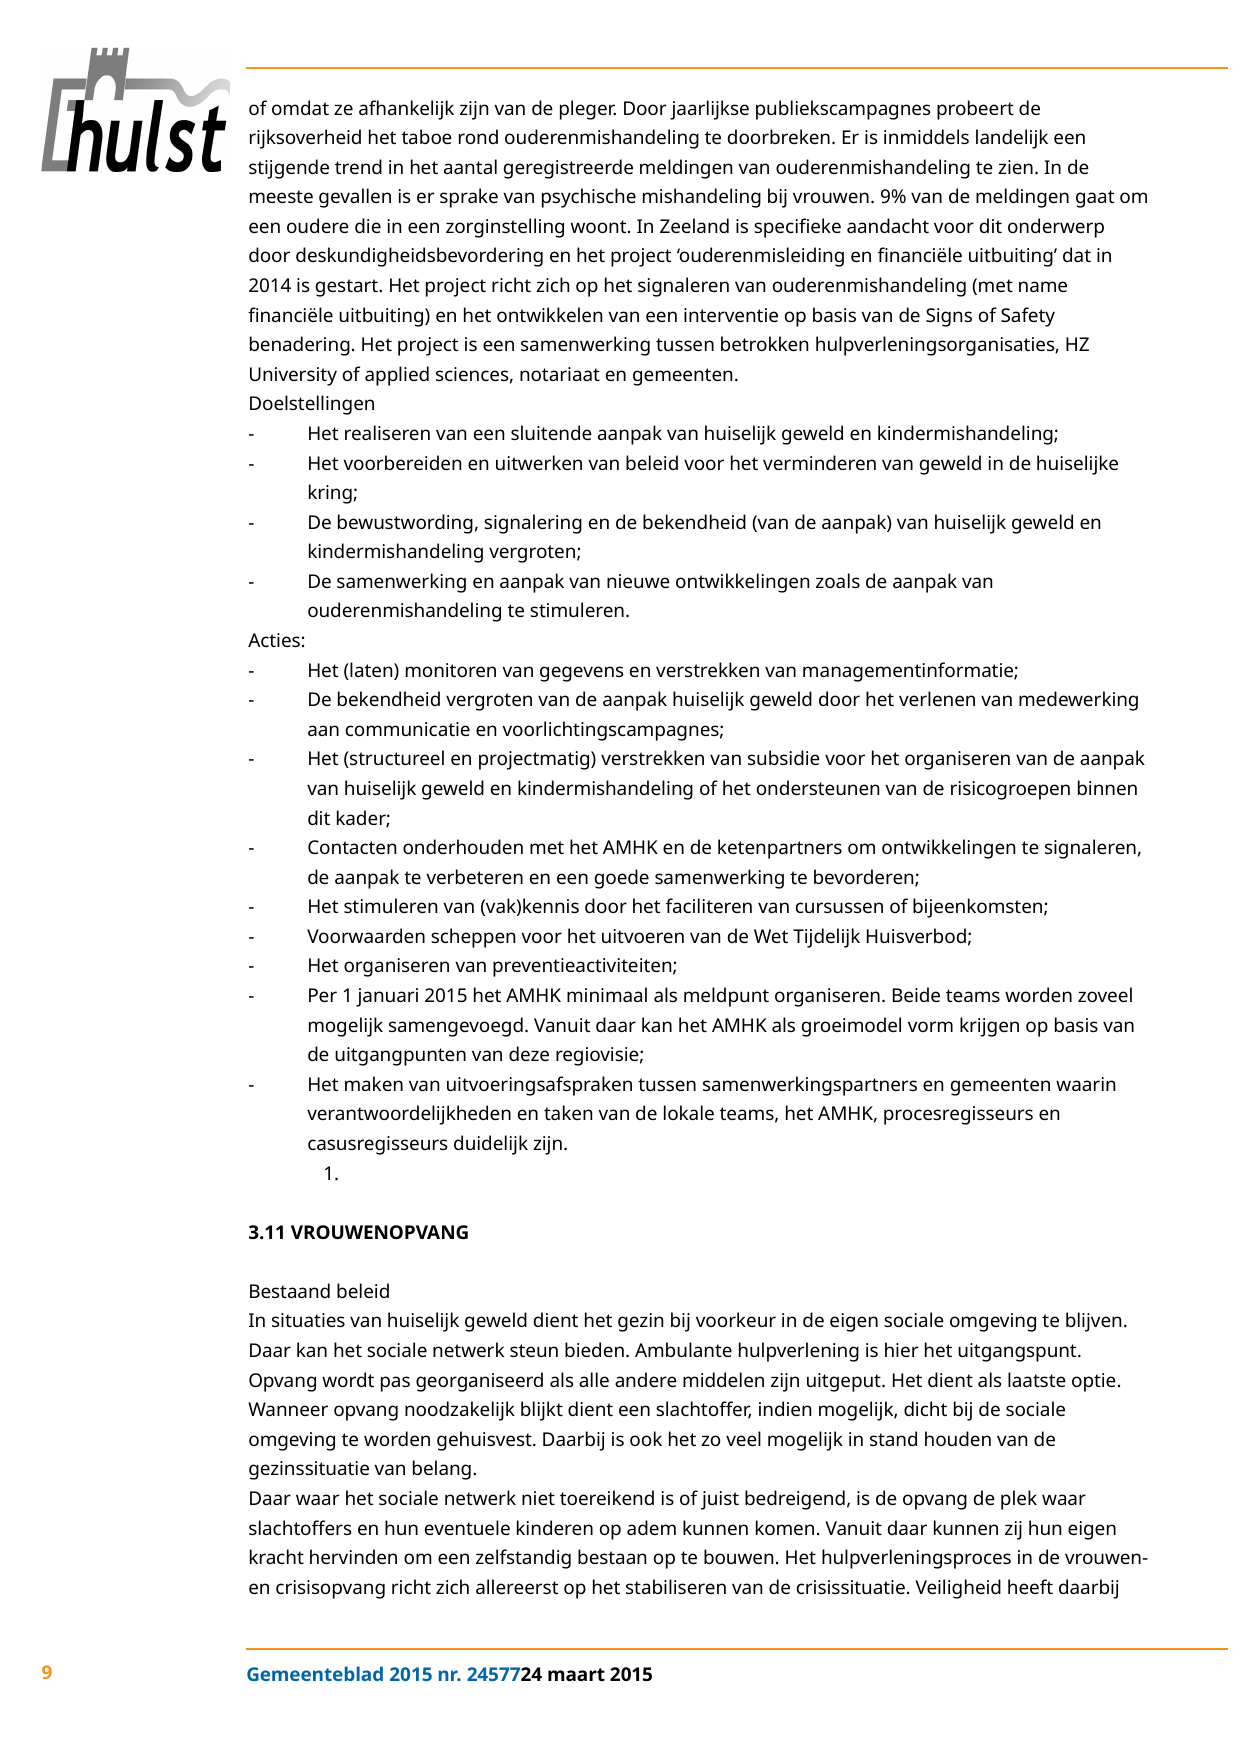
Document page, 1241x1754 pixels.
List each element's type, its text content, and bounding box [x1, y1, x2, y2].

text Acties: [248, 627, 1152, 653]
list Het realiseren van een sluitende aanpak van huiselijk geweld en kindermishandeling; [248, 420, 1152, 446]
list Het (laten) monitoren van gegevens en verstrekken van managementinformatie; [248, 657, 1152, 683]
picture [41, 47, 231, 172]
text of omdat ze afhankelijk zijn van de pleger. Door jaarlijkse publiekscampagnes probeert de rijksoverheid het taboe rond ouderenmishandeling te doorbreken. Er is inmiddels landelijk een stijgende trend in het aantal geregistreerde meldingen van ouderenmishandeling te zien. In de meeste gevallen is er sprake van psychische mishandeling bij vrouwen. 9% van de meldingen gaat om een oudere die in een zorginstelling woont. In Zeeland is specifieke aandacht voor dit onderwerp door deskundigheidsbevordering en het project ‘ouderenmisleiding en financiële uitbuiting’ dat in 2014 is gestart. Het project richt zich op het signaleren van ouderenmishandeling (met name financiële uitbuiting) en het ontwikkelen van een interventie op basis van de Signs of Safety benadering. Het project is een samenwerking tussen betrokken hulpverleningsorganisaties, HZ University of applied sciences, notariaat en gemeenten. [248, 95, 1152, 387]
list Per 1 januari 2015 het AMHK minimaal als meldpunt organiseren. Beide teams worden zoveel mogelijk samengevoegd. Vanuit daar kan het AMHK als groeimodel vorm krijgen op basis van de uitgangpunten van deze regiovisie; [248, 982, 1152, 1067]
text In situaties van huiselijk geweld dient het gezin bij voorkeur in de eigen sociale omgeving te blijven. Daar kan het sociale netwerk steun bieden. Ambulante hulpverlening is hier het uitgangspunt. [248, 1308, 1152, 1363]
list De bewustwording, signalering en de bekendheid (van de aanpak) van huiselijk geweld en kindermishandeling vergroten; [248, 509, 1152, 564]
text Opvang wordt pas georganiseerd als alle andere middelen zijn uitgeput. Het dient als laatste optie. Wanneer opvang noodzakelijk blijkt dient een slachtoffer, indien mogelijk, dicht bij de sociale omgeving te worden gehuisvest. Daarbij is ook het zo veel mogelijk in stand houden van de gezinssituatie van belang. [248, 1367, 1152, 1481]
list Het maken van uitvoeringsafspraken tussen samenwerkingspartners en gemeenten waarin verantwoordelijkheden en taken van de lokale teams, het AMHK, procesregisseurs en casusregisseurs duidelijk zijn. [248, 1071, 1152, 1156]
list Het (structureel en projectmatig) verstrekken van subsidie voor het organiseren van de aanpak van huiselijk geweld en kindermishandeling of het ondersteunen van de risicogroepen binnen dit kader; [248, 746, 1152, 831]
text Daar waar het sociale netwerk niet toereikend is of juist bedreigend, is de opvang de plek waar slachtoffers en hun eventuele kinderen op adem kunnen komen. Vanuit daar kunnen zij hun eigen kracht hervinden om een zelfstandig bestaan op te bouwen. Het hulpverleningsproces in de vrouwen- en crisisopvang richt zich allereerst op het stabiliseren van de crisissituatie. Veiligheid heeft daarbij [248, 1485, 1152, 1600]
text Bestaand beleid [248, 1278, 1152, 1304]
list De samenwerking en aanpak van nieuwe ontwikkelingen zoals de aanpak van ouderenmishandeling te stimuleren. [248, 568, 1152, 623]
list De bekendheid vergroten van de aanpak huiselijk geweld door het verlenen van medewerking aan communicatie en voorlichtingscampagnes; [248, 686, 1152, 742]
list Het organiseren van preventieactiviteiten; [248, 953, 1152, 978]
text Doelstellingen [248, 391, 1152, 416]
list Voorwaarden scheppen voor het uitvoeren van de Wet Tijdelijk Huisverbod; [248, 923, 1152, 949]
list Het voorbereiden en uitwerken van beleid voor het verminderen van geweld in de huiselijke kring; [248, 450, 1152, 505]
text 3.11 VROUWENOPVANG [248, 1219, 1152, 1245]
list Het stimuleren van (vak)kennis door het faciliteren van cursussen of bijeenkomsten; [248, 893, 1152, 919]
list Contacten onderhouden met het AMHK en de ketenpartners om ontwikkelingen te signaleren, de aanpak te verbeteren en een goede samenwerking te bevorderen; [248, 834, 1152, 890]
